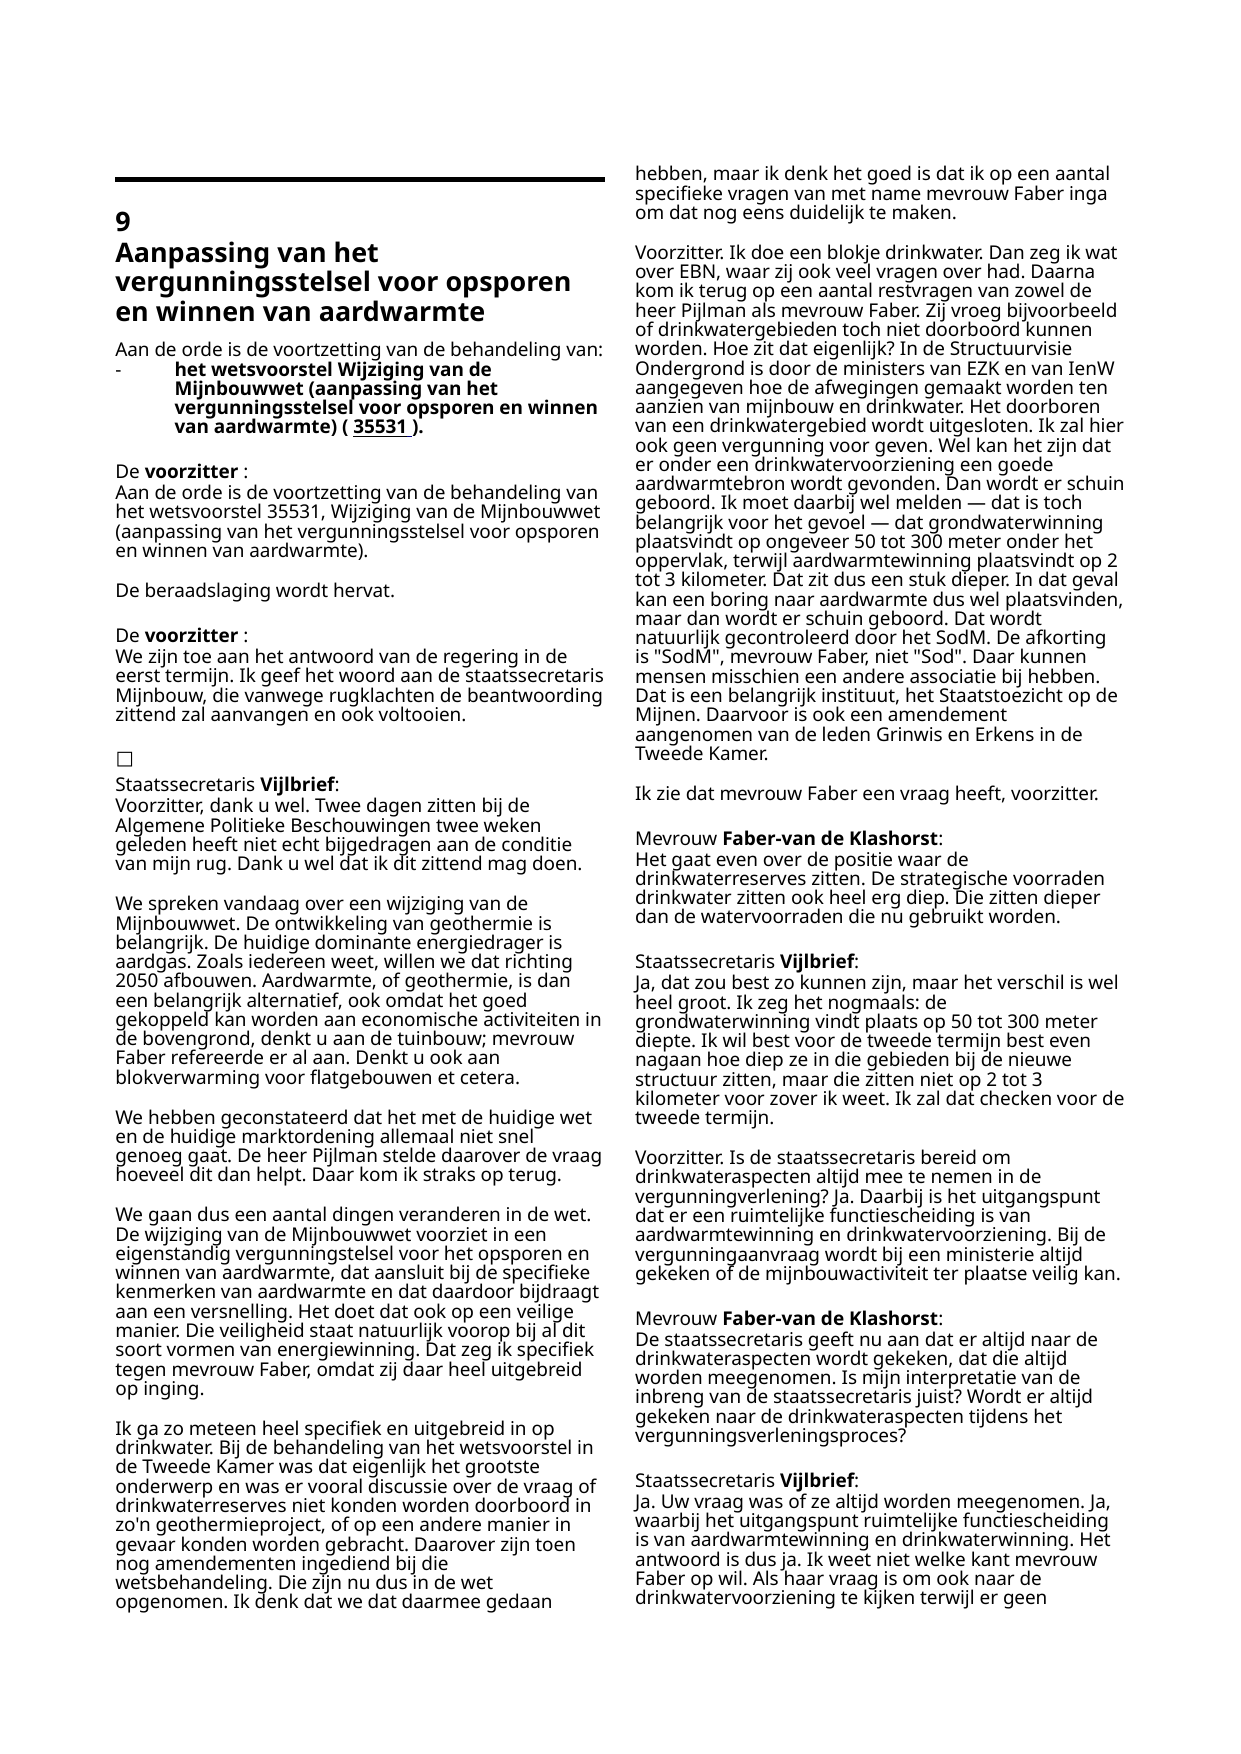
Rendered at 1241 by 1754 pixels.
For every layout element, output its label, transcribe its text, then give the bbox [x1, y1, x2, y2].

text Aan de orde is de voortzetting van de behandeling van het wetsvoorstel 35531, Wijziging van de Mijnbouwwet (aanpassing van het vergunningsstelsel voor opsporen en winnen van aardwarmte). [115, 484, 605, 561]
list het wetsvoorstel Wijziging van de Mijnbouwwet (aanpassing van het vergunningsstelsel voor opsporen en winnen van aardwarmte) ( 35531 ). [115, 361, 605, 438]
text Het gaat even over de positie waar de drinkwaterreserves zitten. De strategische voorraden drinkwater zitten ook heel erg diep. Die zitten dieper dan de watervoorraden die nu gebruikt worden. [635, 851, 1125, 928]
text Staatssecretaris Vijlbrief: [115, 772, 605, 797]
text De beraadslaging wordt hervat. [115, 582, 605, 601]
text De voorzitter : [115, 622, 605, 648]
text Mevrouw Faber-van de Klashorst: [635, 825, 1125, 851]
text Aan de orde is de voortzetting van de behandeling van: [115, 341, 605, 361]
text Mevrouw Faber-van de Klashorst: [635, 1305, 1125, 1331]
text Voorzitter. Ik doe een blokje drinkwater. Dan zeg ik wat over EBN, waar zij ook veel vragen over had. Daarna kom ik terug op een aantal restvragen van zowel de heer Pijlman als mevrouw Faber. Zij vroeg bijvoorbeeld of drinkwatergebieden toch niet doorboord kunnen worden. Hoe zit dat eigenlijk? In de Structuurvisie Ondergrond is door de ministers van EZK en van IenW aangegeven hoe de afwegingen gemaakt worden ten aanzien van mijnbouw en drinkwater. Het doorboren van een drinkwatergebied wordt uitgesloten. Ik zal hier ook geen vergunning voor geven. Wel kan het zijn dat er onder een drinkwatervoorziening een goede aardwarmtebron wordt gevonden. Dan wordt er schuin geboord. Ik moet daarbij wel melden — dat is toch belangrijk voor het gevoel — dat grondwaterwinning plaatsvindt op ongeveer 50 tot 300 meter onder het oppervlak, terwijl aardwarmtewinning plaatsvindt op 2 tot 3 kilometer. Dat zit dus een stuk dieper. In dat geval kan een boring naar aardwarmte dus wel plaatsvinden, maar dan wordt er schuin geboord. Dat wordt natuurlijk gecontroleerd door het SodM. De afkorting is "SodM", mevrouw Faber, niet "Sod". Daar kunnen mensen misschien een andere associatie bij hebben. Dat is een belangrijk instituut, het Staatstoezicht op de Mijnen. Daarvoor is ook een amendement aangenomen van de leden Grinwis en Erkens in de Tweede Kamer. [635, 244, 1125, 764]
text We gaan dus een aantal dingen veranderen in de wet. De wijziging van de Mijnbouwwet voorziet in een eigenstandig vergunningstelsel voor het opsporen en winnen van aardwarmte, dat aansluit bij de specifieke kenmerken van aardwarmte en dat daardoor bijdraagt aan een versnelling. Het doet dat ook op een veilige manier. Die veiligheid staat natuurlijk voorop bij al dit soort vormen van energiewinning. Dat zeg ik specifiek tegen mevrouw Faber, omdat zij daar heel uitgebreid op inging. [115, 1206, 605, 1399]
text Aanpassing van het vergunningsstelsel voor opsporen en winnen van aardwarmte [115, 239, 605, 341]
text Ik ga zo meteen heel specifiek en uitgebreid in op drinkwater. Bij de behandeling van het wetsvoorstel in de Tweede Kamer was dat eigenlijk het grootste onderwerp en was er vooral discussie over de vraag of drinkwaterreserves niet konden worden doorboord in zo'n geothermieproject, of op een andere manier in gevaar konden worden gebracht. Daarover zijn toen nog amendementen ingediend bij die wetsbehandeling. Die zijn nu dus in de wet opgenomen. Ik denk dat we dat daarmee gedaan [115, 1420, 605, 1613]
text 9 [115, 203, 605, 239]
text Staatssecretaris Vijlbrief: [635, 949, 1125, 974]
text Ja, dat zou best zo kunnen zijn, maar het verschil is wel heel groot. Ik zeg het nogmaals: de grondwaterwinning vindt plaats op 50 tot 300 meter diepte. Ik wil best voor de tweede termijn best even nagaan hoe diep ze in die gebieden bij de nieuwe structuur zitten, maar die zitten niet op 2 tot 3 kilometer voor zover ik weet. Ik zal dat checken voor de tweede termijn. [635, 974, 1125, 1128]
text ⬜ [115, 746, 605, 772]
text hebben, maar ik denk het goed is dat ik op een aantal specifieke vragen van met name mevrouw Faber inga om dat nog eens duidelijk te maken. [635, 165, 1125, 223]
text Voorzitter. Is de staatssecretaris bereid om drinkwateraspecten altijd mee te nemen in de vergunningverlening? Ja. Daarbij is het uitgangspunt dat er een ruimtelijke functiescheiding is van aardwarmtewinning en drinkwatervoorziening. Bij de vergunningaanvraag wordt bij een ministerie altijd gekeken of de mijnbouwactiviteit ter plaatse veilig kan. [635, 1149, 1125, 1284]
text De voorzitter : [115, 458, 605, 484]
text Staatssecretaris Vijlbrief: [635, 1467, 1125, 1493]
text We spreken vandaag over een wijziging van de Mijnbouwwet. De ontwikkeling van geothermie is belangrijk. De huidige dominante energiedrager is aardgas. Zoals iedereen weet, willen we dat richting 2050 afbouwen. Aardwarmte, of geothermie, is dan een belangrijk alternatief, ook omdat het goed gekoppeld kan worden aan economische activiteiten in de bovengrond, denkt u aan de tuinbouw; mevrouw Faber refereerde er al aan. Denkt u ook aan blokverwarming voor flatgebouwen et cetera. [115, 895, 605, 1088]
text We hebben geconstateerd dat het met de huidige wet en de huidige marktordening allemaal niet snel genoeg gaat. De heer Pijlman stelde daarover de vraag hoeveel dit dan helpt. Daar kom ik straks op terug. [115, 1109, 605, 1186]
text De staatssecretaris geeft nu aan dat er altijd naar de drinkwateraspecten wordt gekeken, dat die altijd worden meegenomen. Is mijn interpretatie van de inbreng van de staatssecretaris juist? Wordt er altijd gekeken naar de drinkwateraspecten tijdens het vergunningsverleningsproces? [635, 1331, 1125, 1446]
text We zijn toe aan het antwoord van de regering in de eerst termijn. Ik geef het woord aan de staatssecretaris Mijnbouw, die vanwege rugklachten de beantwoording zittend zal aanvangen en ook voltooien. [115, 648, 605, 725]
text Ik zie dat mevrouw Faber een vraag heeft, voorzitter. [635, 785, 1125, 804]
text Ja. Uw vraag was of ze altijd worden meegenomen. Ja, waarbij het uitgangspunt ruimtelijke functiescheiding is van aardwarmtewinning en drinkwaterwinning. Het antwoord is dus ja. Ik weet niet welke kant mevrouw Faber op wil. Als haar vraag is om ook naar de drinkwatervoorziening te kijken terwijl er geen [635, 1493, 1125, 1608]
text Voorzitter, dank u wel. Twee dagen zitten bij de Algemene Politieke Beschouwingen twee weken geleden heeft niet echt bijgedragen aan de conditie van mijn rug. Dank u wel dat ik dit zittend mag doen. [115, 797, 605, 874]
